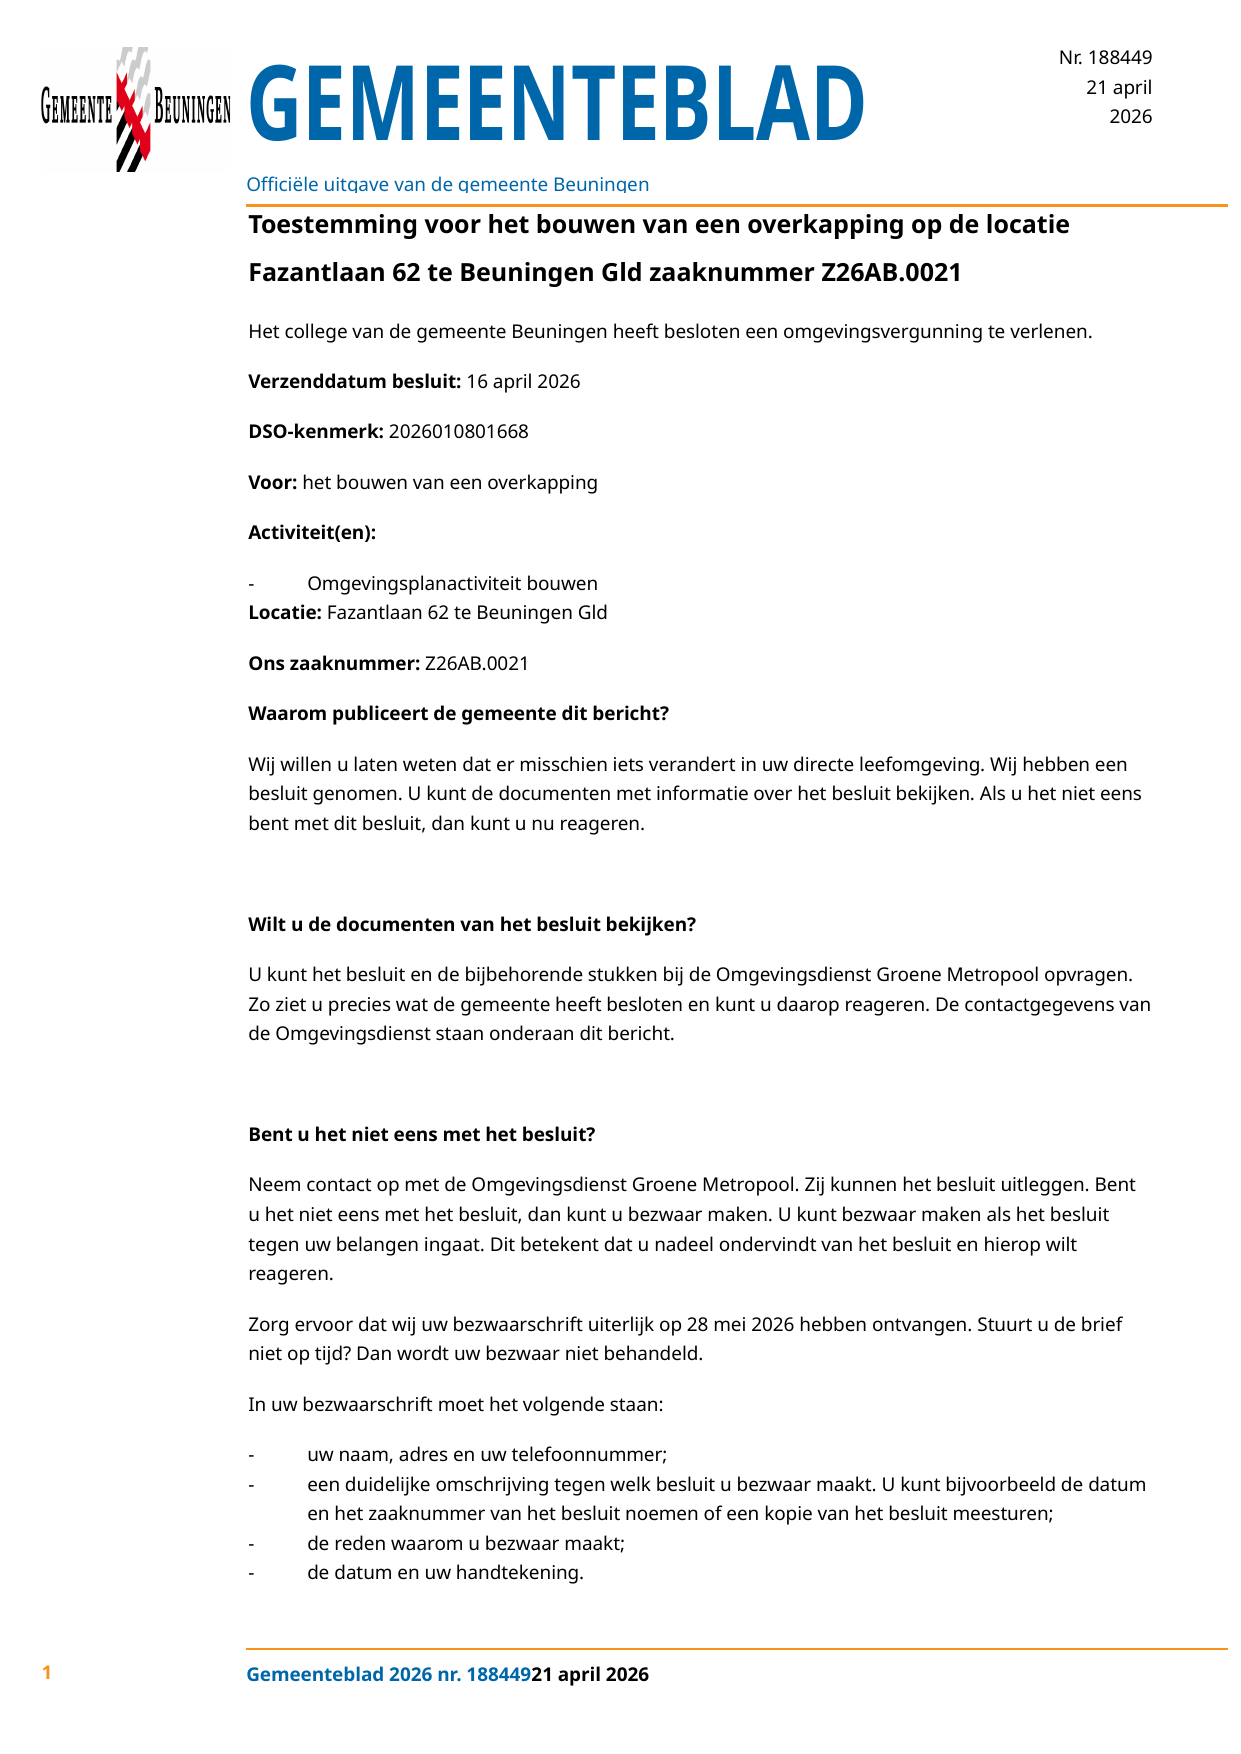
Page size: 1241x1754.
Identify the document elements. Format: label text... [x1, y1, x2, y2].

text Neem contact op met de Omgevingsdienst Groene Metropool. Zij kunnen het besluit uitleggen. Bent u het niet eens met het besluit, dan kunt u bezwaar maken. U kunt bezwaar maken als het besluit tegen uw belangen ingaat. Dit betekent dat u nadeel ondervindt van het besluit en hierop wilt reageren. [248, 1172, 1152, 1286]
text Zorg ervoor dat wij uw bezwaarschrift uiterlijk op 28 mei 2026 hebben ontvangen. Stuurt u de brief niet op tijd? Dan wordt uw bezwaar niet behandeld. [248, 1311, 1152, 1366]
text DSO-kenmerk: 2026010801668 [248, 419, 1152, 444]
text U kunt het besluit en de bijbehorende stukken bij de Omgevingsdienst Groene Metropool opvragen. Zo ziet u precies wat de gemeente heeft besloten en kunt u daarop reageren. De contactgegevens van de Omgevingsdienst staan onderaan dit bericht. [248, 961, 1152, 1046]
text Wij willen u laten weten dat er misschien iets verandert in uw directe leefomgeving. Wij hebben een besluit genomen. U kunt de documenten met informatie over het besluit bekijken. Als u het niet eens bent met dit besluit, dan kunt u nu reageren. [248, 751, 1152, 836]
text Toestemming voor het bouwen van een overkapping op de locatie Fazantlaan 62 te Beuningen Gld zaaknummer Z26AB.0021 [248, 207, 1152, 288]
picture [41, 47, 231, 172]
text Activiteit(en): [248, 519, 1152, 545]
list Omgevingsplanactiviteit bouwen [248, 570, 1152, 596]
text Voor: het bouwen van een overkapping [248, 469, 1152, 495]
text Het college van de gemeente Beuningen heeft besloten een omgevingsvergunning te verlenen. [248, 318, 1152, 344]
list de reden waarom u bezwaar maakt; [248, 1530, 1152, 1556]
text Bent u het niet eens met het besluit? [248, 1121, 1152, 1147]
text In uw bezwaarschrift moet het volgende staan: [248, 1391, 1152, 1417]
text Locatie: Fazantlaan 62 te Beuningen Gld [248, 599, 1152, 625]
text Ons zaaknummer: Z26AB.0021 [248, 650, 1152, 676]
list een duidelijke omschrijving tegen welk besluit u bezwaar maakt. U kunt bijvoorbeeld de datum en het zaaknummer van het besluit noemen of een kopie van het besluit meesturen; [248, 1471, 1152, 1526]
text Waarom publiceert de gemeente dit bericht? [248, 700, 1152, 726]
list uw naam, adres en uw telefoonnummer; [248, 1441, 1152, 1467]
text Wilt u de documenten van het besluit bekijken? [248, 911, 1152, 937]
text Verzenddatum besluit: 16 april 2026 [248, 368, 1152, 394]
list de datum en uw handtekening. [248, 1559, 1152, 1585]
